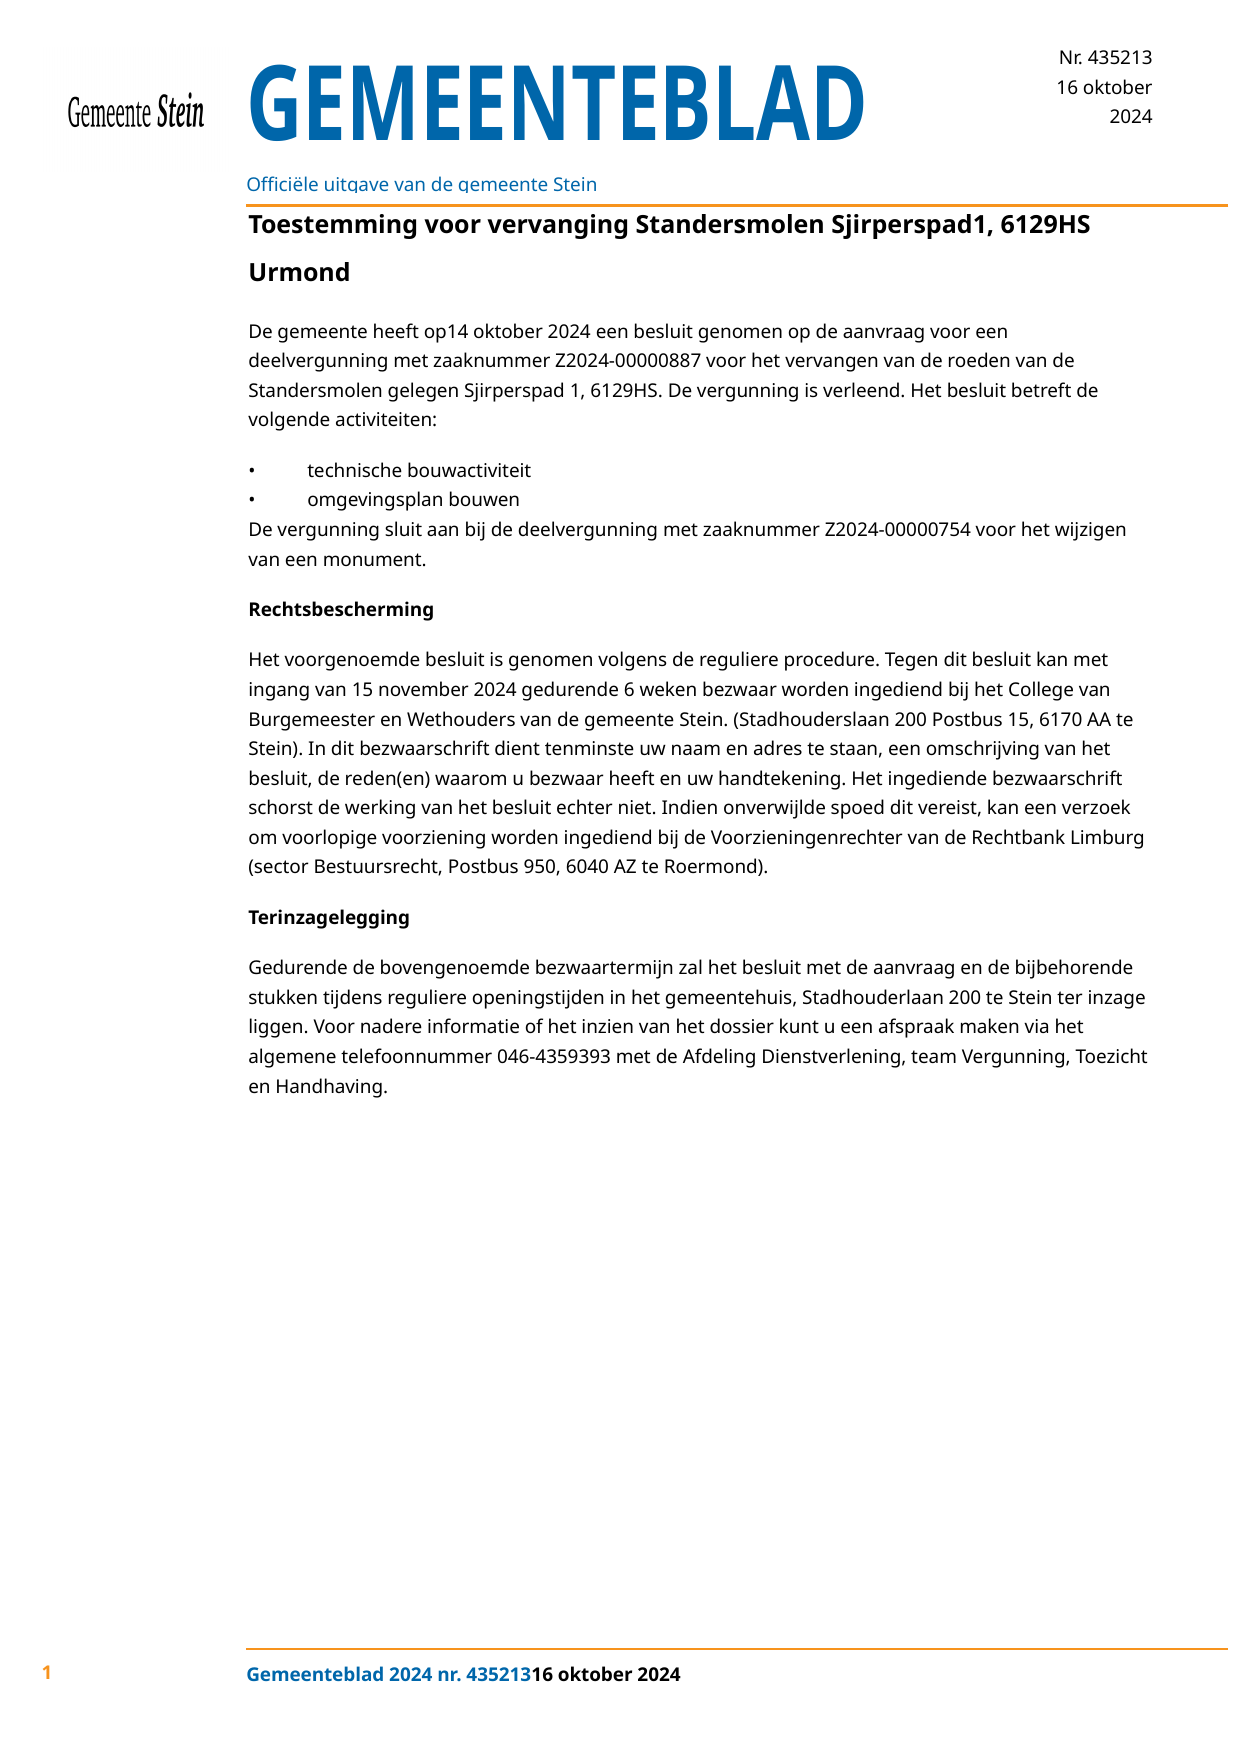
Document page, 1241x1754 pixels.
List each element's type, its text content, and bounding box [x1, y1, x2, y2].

list omgevingsplan bouwen [248, 487, 1152, 512]
picture [41, 47, 231, 172]
text Rechtsbescherming [248, 596, 1152, 622]
text De vergunning sluit aan bij de deelvergunning met zaaknummer Z2024-00000754 voor het wijzigen van een monument. [248, 516, 1152, 572]
text Het voorgenoemde besluit is genomen volgens de reguliere procedure. Tegen dit besluit kan met ingang van 15 november 2024 gedurende 6 weken bezwaar worden ingediend bij het College van Burgemeester en Wethouders van de gemeente Stein. (Stadhouderslaan 200 Postbus 15, 6170 AA te Stein). In dit bezwaarschrift dient tenminste uw naam en adres te staan, een omschrijving van het besluit, de reden(en) waarom u bezwaar heeft en uw handtekening. Het ingediende bezwaarschrift schorst de werking van het besluit echter niet. Indien onverwijlde spoed dit vereist, kan een verzoek om voorlopige voorziening worden ingediend bij de Voorzieningenrechter van de Rechtbank Limburg (sector Bestuursrecht, Postbus 950, 6040 AZ te Roermond). [248, 647, 1152, 879]
list technische bouwactiviteit [248, 457, 1152, 483]
text Gedurende de bovengenoemde bezwaartermijn zal het besluit met de aanvraag en de bijbehorende stukken tijdens reguliere openingstijden in het gemeentehuis, Stadhouderlaan 200 te Stein ter inzage liggen. Voor nadere informatie of het inzien van het dossier kunt u een afspraak maken via het algemene telefoonnummer 046-4359393 met de Afdeling Dienstverlening, team Vergunning, Toezicht en Handhaving. [248, 954, 1152, 1099]
text De gemeente heeft op14 oktober 2024 een besluit genomen op de aanvraag voor een deelvergunning met zaaknummer Z2024-00000887 voor het vervangen van de roeden van de Standersmolen gelegen Sjirperspad 1, 6129HS. De vergunning is verleend. Het besluit betreft de volgende activiteiten: [248, 318, 1152, 432]
text Terinzagelegging [248, 904, 1152, 930]
text Toestemming voor vervanging Standersmolen Sjirperspad1, 6129HS Urmond [248, 207, 1152, 288]
